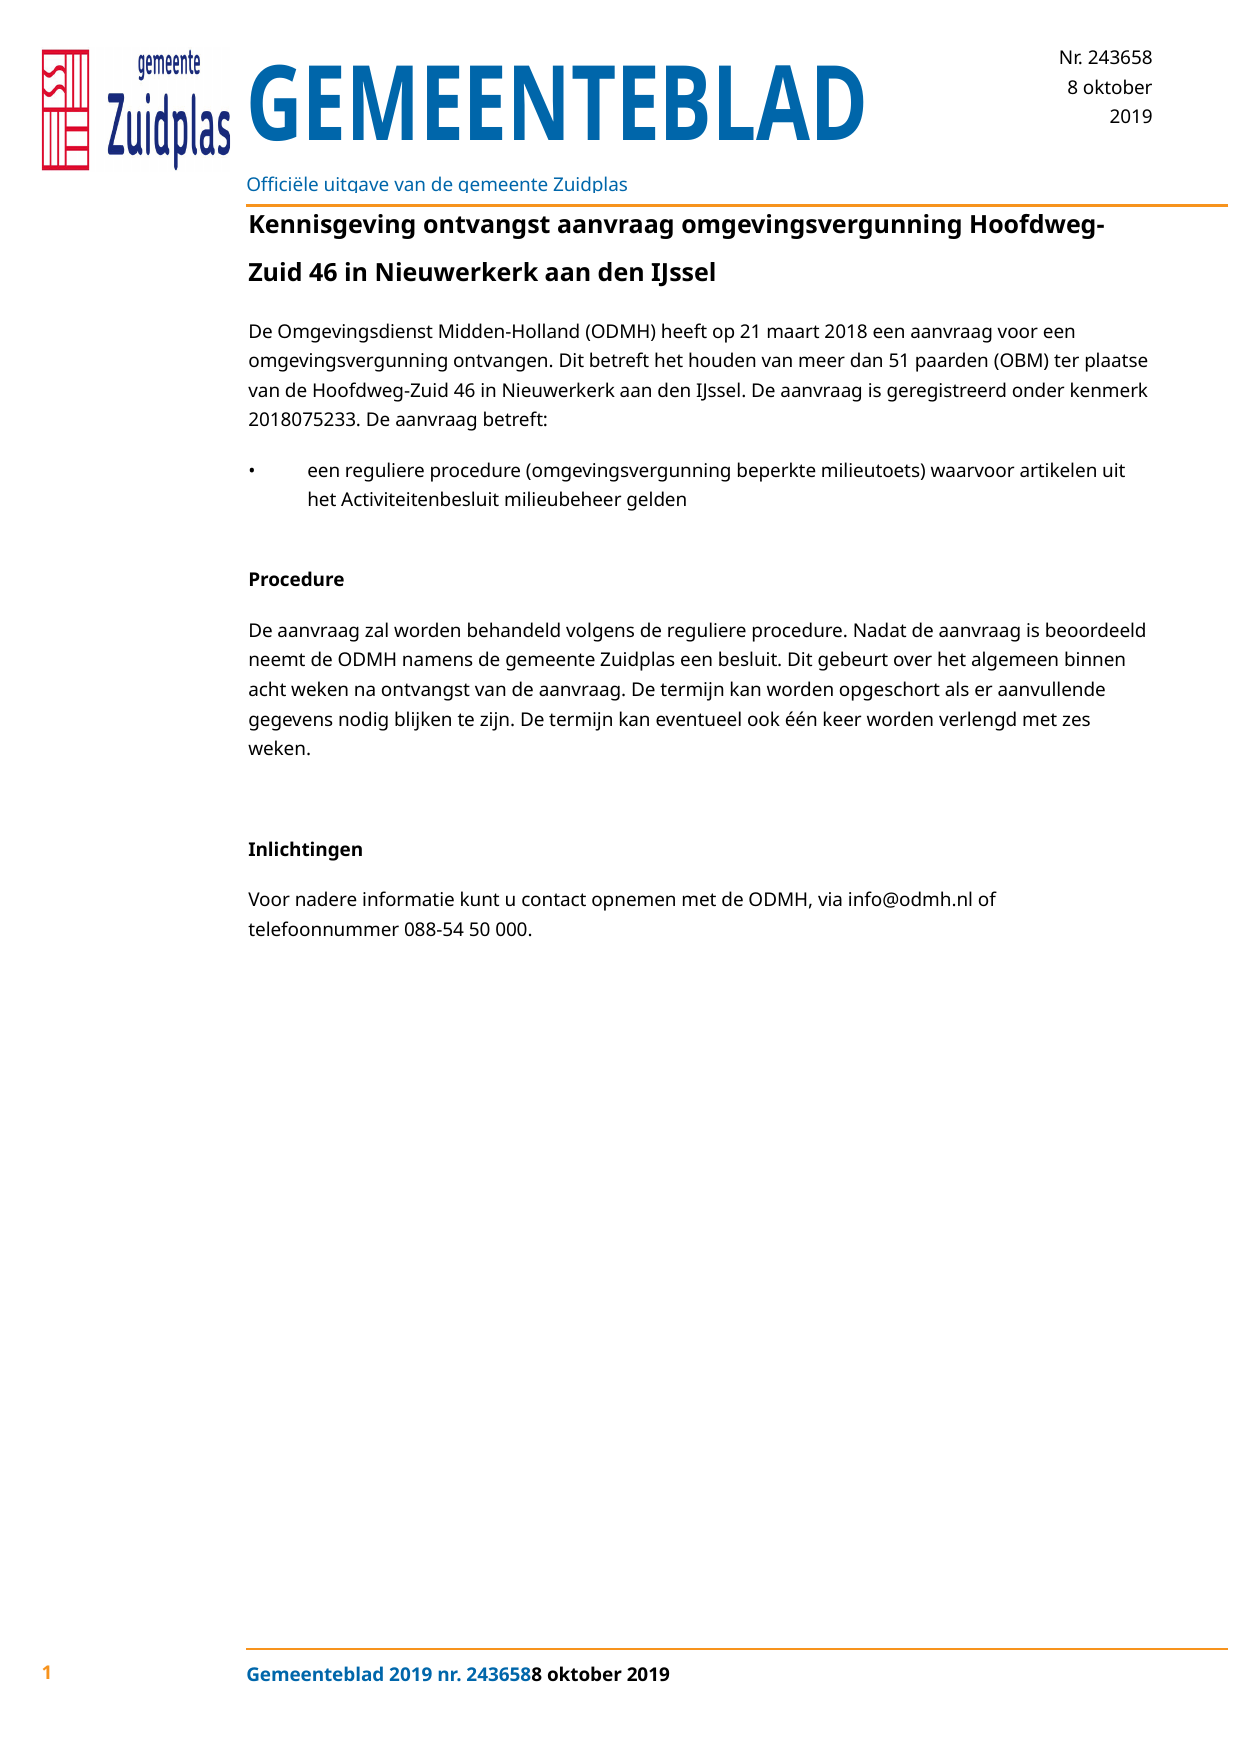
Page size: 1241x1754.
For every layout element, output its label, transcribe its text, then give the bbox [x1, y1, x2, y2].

text Procedure [248, 567, 1152, 592]
text De aanvraag zal worden behandeld volgens de reguliere procedure. Nadat de aanvraag is beoordeeld neemt de ODMH namens de gemeente Zuidplas een besluit. Dit gebeurt over het algemeen binnen acht weken na ontvangst van de aanvraag. De termijn kan worden opgeschort als er aanvullende gegevens nodig blijken te zijn. De termijn kan eventueel ook één keer worden verlengd met zes weken. [248, 617, 1152, 761]
picture [41, 47, 231, 172]
text Kennisgeving ontvangst aanvraag omgevingsvergunning Hoofdweg-Zuid 46 in Nieuwerkerk aan den IJssel [248, 207, 1152, 288]
text De Omgevingsdienst Midden-Holland (ODMH) heeft op 21 maart 2018 een aanvraag voor een omgevingsvergunning ontvangen. Dit betreft het houden van meer dan 51 paarden (OBM) ter plaatse van de Hoofdweg-Zuid 46 in Nieuwerkerk aan den IJssel. De aanvraag is geregistreerd onder kenmerk 2018075233. De aanvraag betreft: [248, 318, 1152, 432]
text Voor nadere informatie kunt u contact opnemen met de ODMH, via info@odmh.nl of telefoonnummer 088-54 50 000. [248, 887, 1152, 942]
text Inlichtingen [248, 836, 1152, 862]
list een reguliere procedure (omgevingsvergunning beperkte milieutoets) waarvoor artikelen uit het Activiteitenbesluit milieubeheer gelden [248, 457, 1152, 512]
